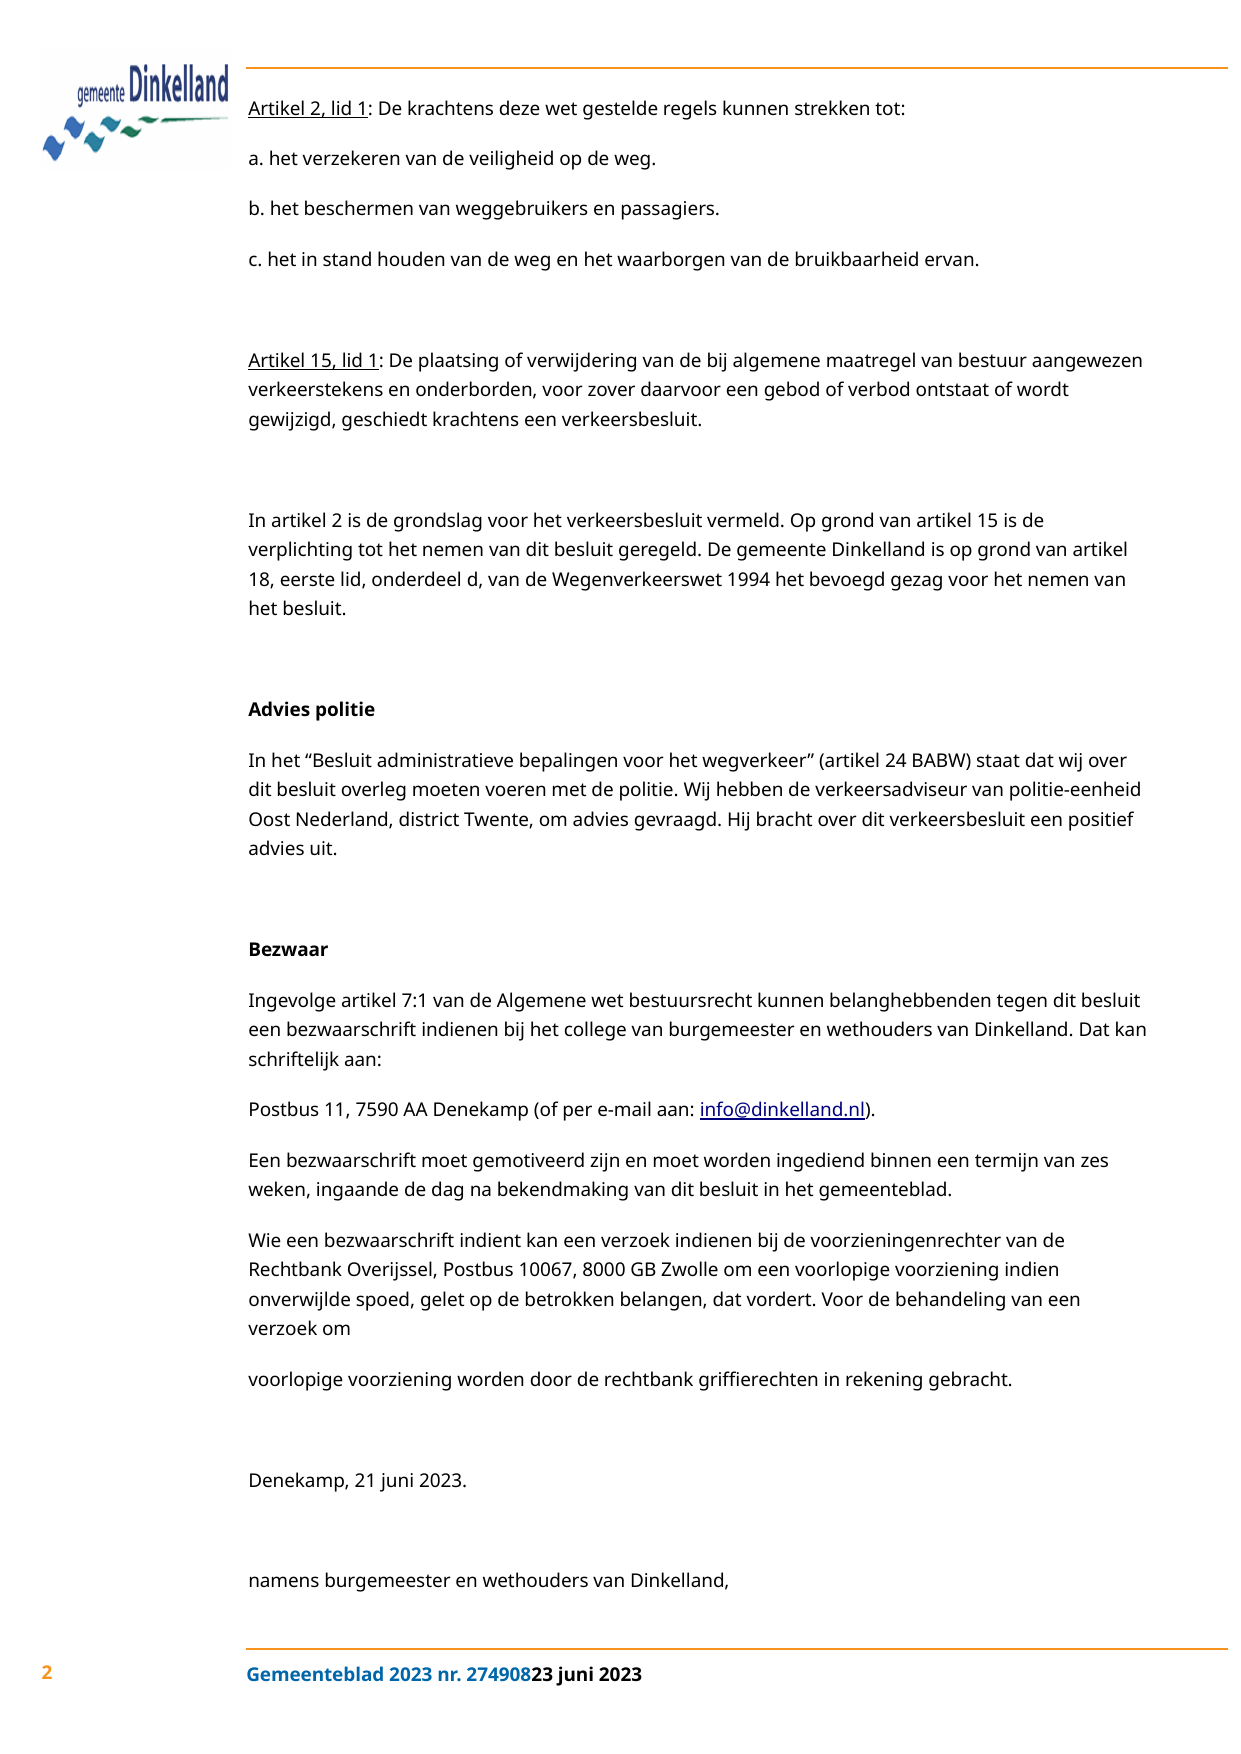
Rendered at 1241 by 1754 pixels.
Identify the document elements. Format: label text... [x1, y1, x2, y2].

text Postbus 11, 7590 AA Denekamp (of per e-mail aan: info@dinkelland.nl). [248, 1096, 1152, 1122]
text Bezwaar [248, 936, 1152, 962]
text namens burgemeester en wethouders van Dinkelland, [248, 1568, 1152, 1593]
text Advies politie [248, 696, 1152, 722]
text Denekamp, 21 juni 2023. [248, 1467, 1152, 1493]
text voorlopige voorziening worden door de rechtbank griffierechten in rekening gebracht. [248, 1366, 1152, 1392]
text b. het beschermen van weggebruikers en passagiers. [248, 196, 1152, 221]
text Een bezwaarschrift moet gemotiveerd zijn en moet worden ingediend binnen een termijn van zes weken, ingaande de dag na bekendmaking van dit besluit in het gemeenteblad. [248, 1147, 1152, 1202]
picture [41, 47, 231, 172]
text Artikel 2, lid 1: De krachtens deze wet gestelde regels kunnen strekken tot: [248, 95, 1152, 121]
text Ingevolge artikel 7:1 van de Algemene wet bestuursrecht kunnen belanghebbenden tegen dit besluit een bezwaarschrift indienen bij het college van burgemeester en wethouders van Dinkelland. Dat kan schriftelijk aan: [248, 987, 1152, 1072]
text Artikel 15, lid 1: De plaatsing of verwijdering van de bij algemene maatregel van bestuur aangewezen verkeerstekens en onderborden, voor zover daarvoor een gebod of verbod ontstaat of wordt gewijzigd, geschiedt krachtens een verkeersbesluit. [248, 347, 1152, 432]
text c. het in stand houden van de weg en het waarborgen van de bruikbaarheid ervan. [248, 246, 1152, 272]
text In artikel 2 is de grondslag voor het verkeersbesluit vermeld. Op grond van artikel 15 is de verplichting tot het nemen van dit besluit geregeld. De gemeente Dinkelland is op grond van artikel 18, eerste lid, onderdeel d, van de Wegenverkeerswet 1994 het bevoegd gezag voor het nemen van het besluit. [248, 507, 1152, 621]
text In het “Besluit administratieve bepalingen voor het wegverkeer” (artikel 24 BABW) staat dat wij over dit besluit overleg moeten voeren met de politie. Wij hebben de verkeersadviseur van politie-eenheid Oost Nederland, district Twente, om advies gevraagd. Hij bracht over dit verkeersbesluit een positief advies uit. [248, 747, 1152, 861]
text a. het verzekeren van de veiligheid op de weg. [248, 145, 1152, 171]
text Wie een bezwaarschrift indient kan een verzoek indienen bij de voorzieningenrechter van de Rechtbank Overijssel, Postbus 10067, 8000 GB Zwolle om een voorlopige voorziening indien onverwijlde spoed, gelet op de betrokken belangen, dat vordert. Voor de behandeling van een verzoek om [248, 1227, 1152, 1341]
